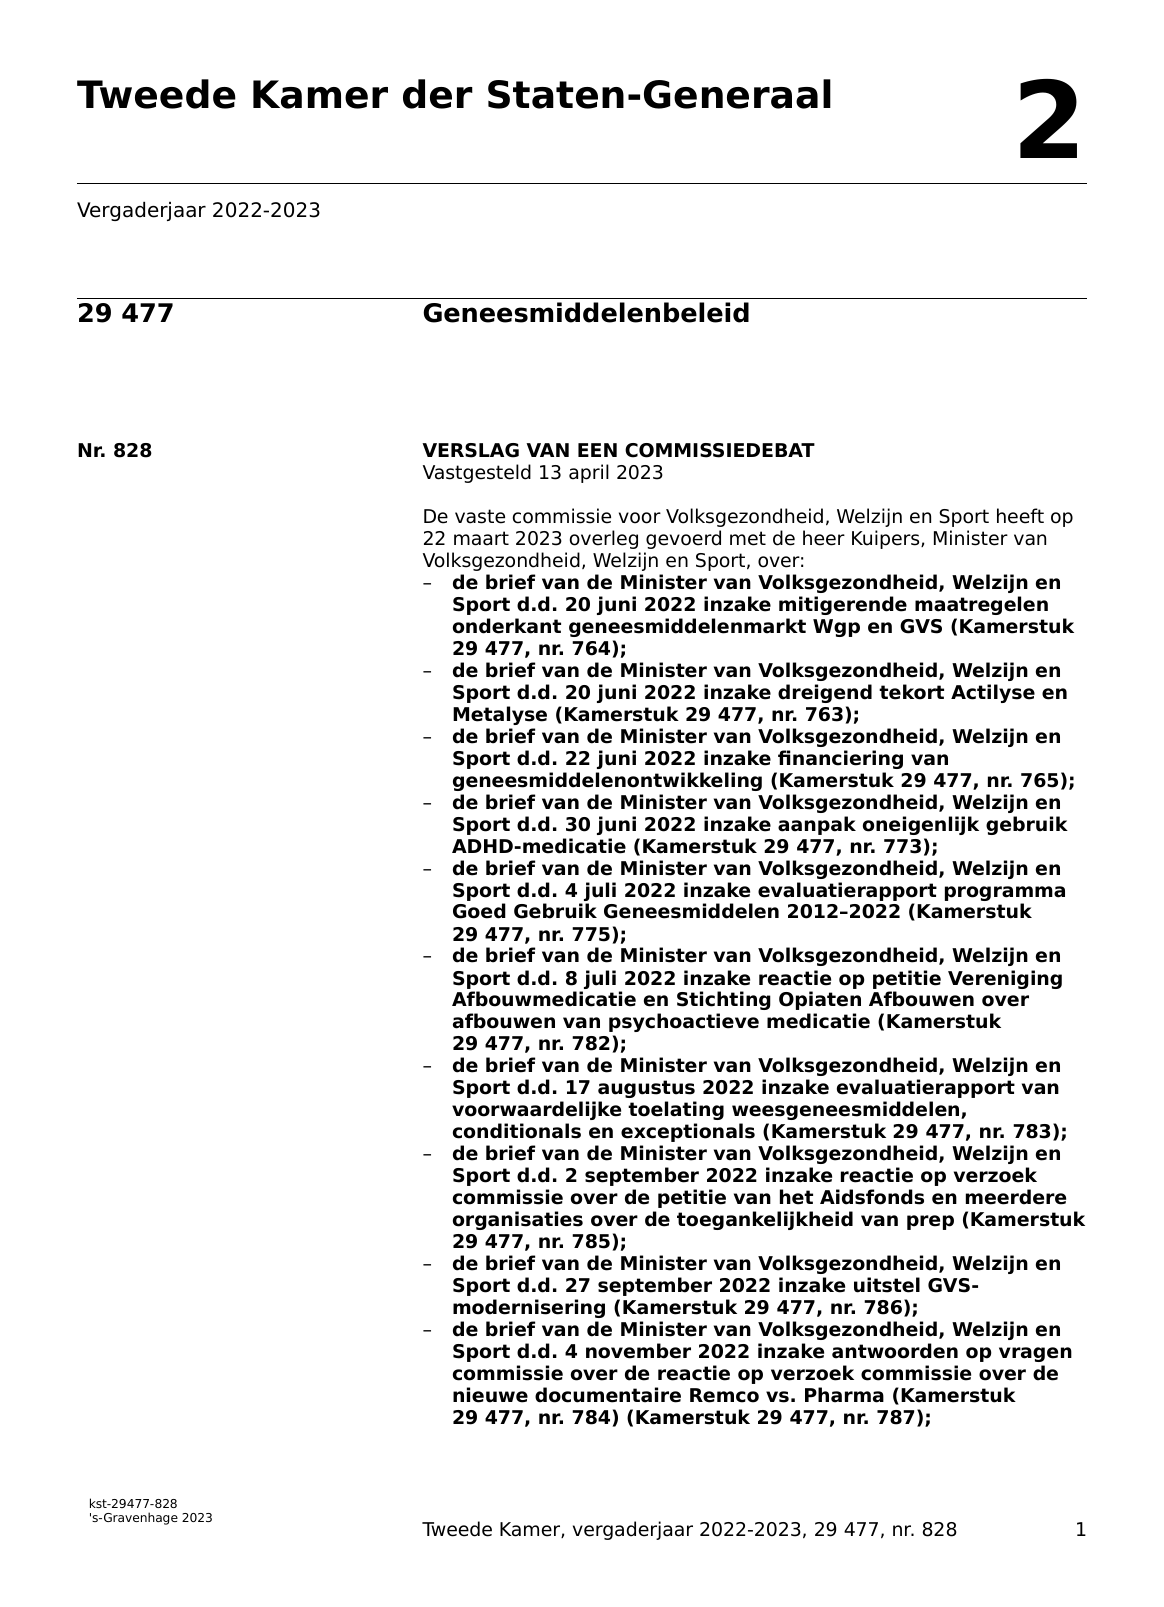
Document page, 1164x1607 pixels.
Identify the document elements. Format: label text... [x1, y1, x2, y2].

subtitle Nr. 828 VERSLAG VAN EEN COMMISSIEDEBAT [77, 440, 1087, 462]
text 's-Gravenhage 2023 [88, 1511, 323, 1525]
text – de brief van de Minister van Volksgezondheid, Welzijn en Sport d.d. 27 september 2022 inzake uitstel GVS-modernisering (Kamerstuk 29 477, nr. 786); [422, 1253, 1087, 1319]
text De vaste commissie voor Volksgezondheid, Welzijn en Sport heeft op 22 maart 2023 overleg gevoerd met de heer Kuipers, Minister van Volksgezondheid, Welzijn en Sport, over: [422, 506, 1087, 572]
text – de brief van de Minister van Volksgezondheid, Welzijn en Sport d.d. 20 juni 2022 inzake mitigerende maatregelen onderkant geneesmiddelenmarkt Wgp en GVS (Kamerstuk 29 477, nr. 764); [422, 572, 1087, 660]
text – de brief van de Minister van Volksgezondheid, Welzijn en Sport d.d. 4 november 2022 inzake antwoorden op vragen commissie over de reactie op verzoek commissie over de nieuwe documentaire Remco vs. Pharma (Kamerstuk 29 477, nr. 784) (Kamerstuk 29 477, nr. 787); [422, 1319, 1087, 1429]
text – de brief van de Minister van Volksgezondheid, Welzijn en Sport d.d. 17 augustus 2022 inzake evaluatierapport van voorwaardelijke toelating weesgeneesmiddelen, conditionals en exceptionals (Kamerstuk 29 477, nr. 783); [422, 1055, 1087, 1143]
text – de brief van de Minister van Volksgezondheid, Welzijn en Sport d.d. 8 juli 2022 inzake reactie op petitie Vereniging Afbouwmedicatie en Stichting Opiaten Afbouwen over afbouwen van psychoactieve medicatie (Kamerstuk 29 477, nr. 782); [422, 945, 1087, 1055]
text Vastgesteld 13 april 2023 [422, 462, 1087, 484]
table_header 2 [886, 59, 1087, 183]
subtitle 29 477 Geneesmiddelenbeleid [77, 299, 1087, 329]
text – de brief van de Minister van Volksgezondheid, Welzijn en Sport d.d. 30 juni 2022 inzake aanpak oneigenlijk gebruik ADHD-medicatie (Kamerstuk 29 477, nr. 773); [422, 792, 1087, 857]
text – de brief van de Minister van Volksgezondheid, Welzijn en Sport d.d. 22 juni 2022 inzake financiering van geneesmiddelenontwikkeling (Kamerstuk 29 477, nr. 765); [422, 726, 1087, 792]
table_cell Vergaderjaar 2022-2023 [77, 184, 1087, 298]
text – de brief van de Minister van Volksgezondheid, Welzijn en Sport d.d. 2 september 2022 inzake reactie op verzoek commissie over de petitie van het Aidsfonds en meerdere organisaties over de toegankelijkheid van prep (Kamerstuk 29 477, nr. 785); [422, 1143, 1087, 1253]
text kst-29477-828 [88, 1497, 323, 1511]
text – de brief van de Minister van Volksgezondheid, Welzijn en Sport d.d. 4 juli 2022 inzake evaluatierapport programma Goed Gebruik Geneesmiddelen 2012–2022 (Kamerstuk 29 477, nr. 775); [422, 857, 1087, 945]
text – de brief van de Minister van Volksgezondheid, Welzijn en Sport d.d. 20 juni 2022 inzake dreigend tekort Actilyse en Metalyse (Kamerstuk 29 477, nr. 763); [422, 660, 1087, 726]
table_header Tweede Kamer der Staten-Generaal [77, 59, 886, 183]
